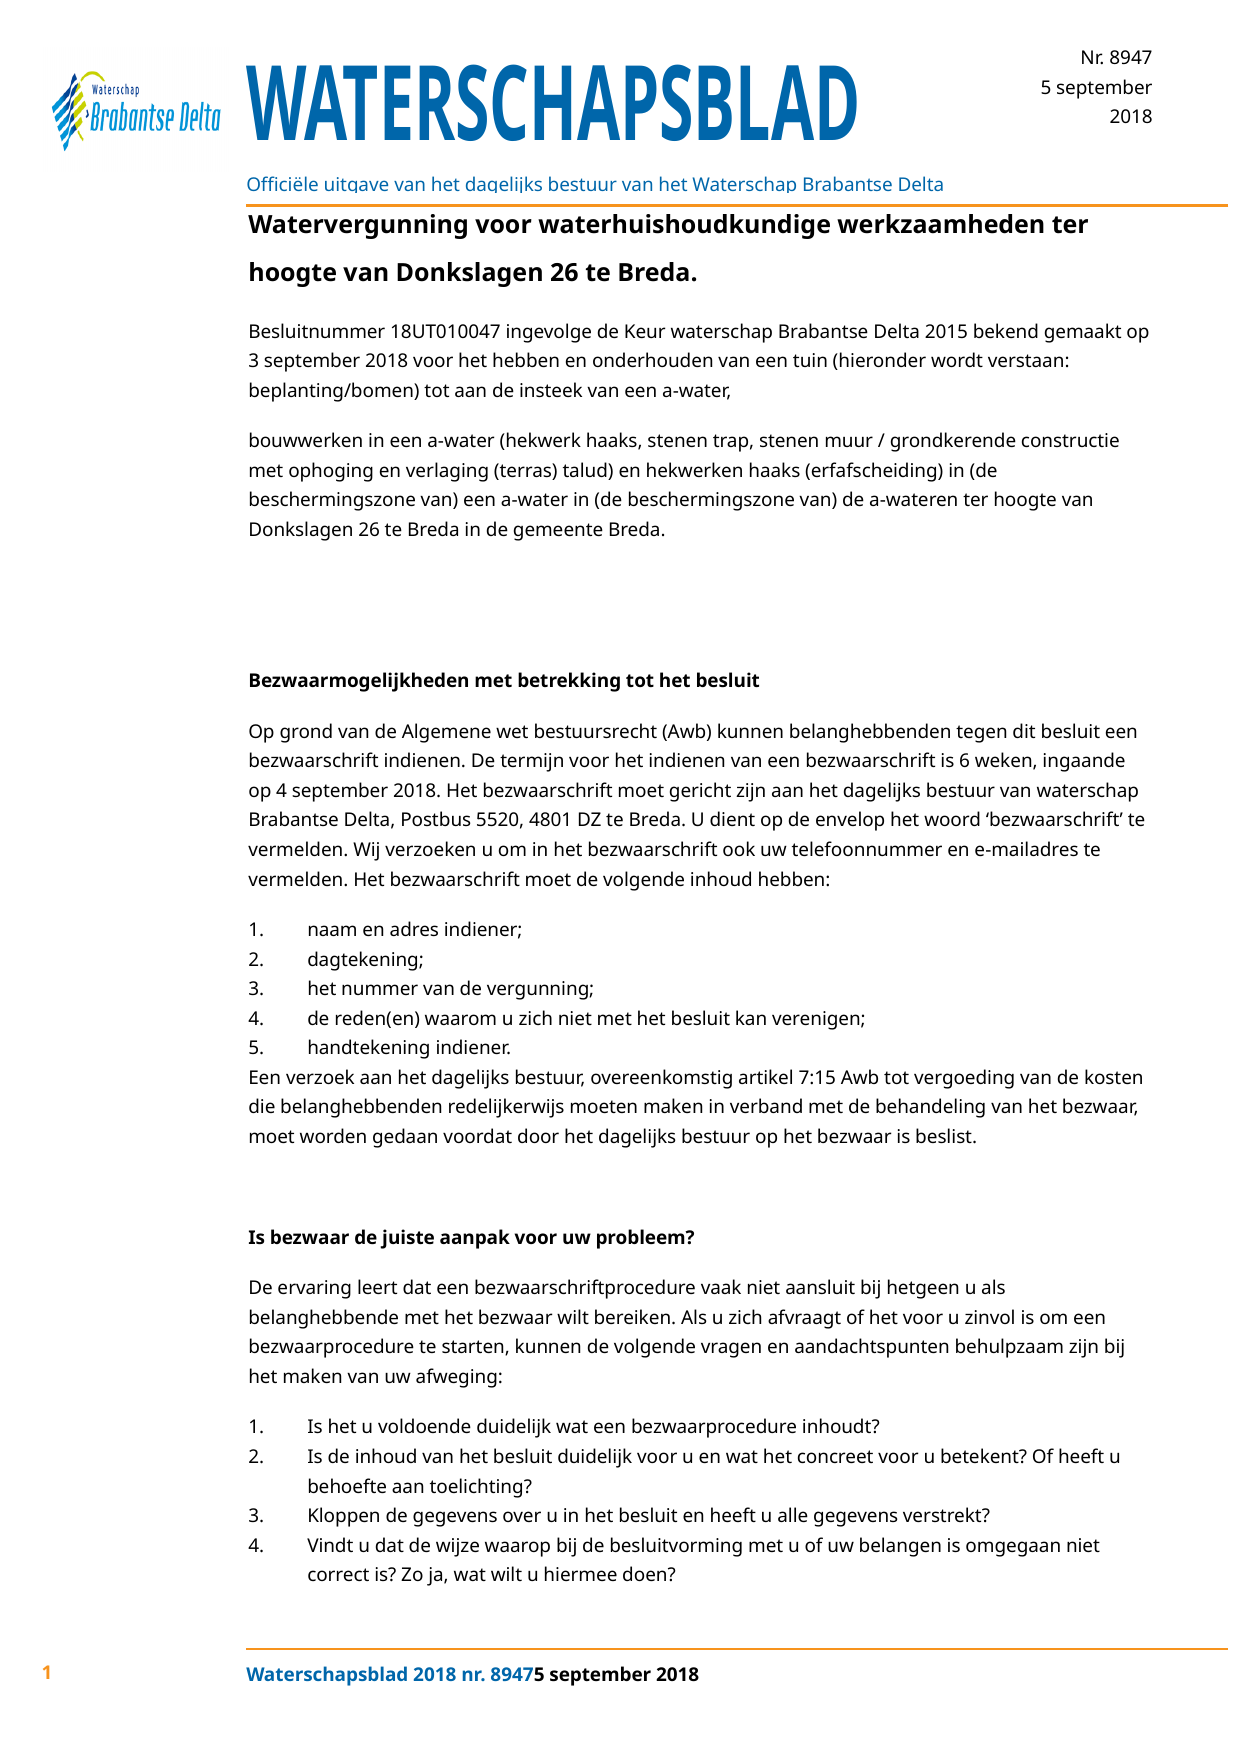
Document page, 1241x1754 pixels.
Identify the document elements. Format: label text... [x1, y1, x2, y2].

text Op grond van de Algemene wet bestuursrecht (Awb) kunnen belanghebbenden tegen dit besluit een bezwaarschrift indienen. De termijn voor het indienen van een bezwaarschrift is 6 weken, ingaande op 4 september 2018. Het bezwaarschrift moet gericht zijn aan het dagelijks bestuur van waterschap Brabantse Delta, Postbus 5520, 4801 DZ te Breda. U dient op de envelop het woord ‘bezwaarschrift’ te vermelden. Wij verzoeken u om in het bezwaarschrift ook uw telefoonnummer en e‑mailadres te vermelden. Het bezwaarschrift moet de volgende inhoud hebben: [248, 718, 1152, 892]
list handtekening indiener. [248, 1034, 1152, 1060]
list Vindt u dat de wijze waarop bij de besluitvorming met u of uw belangen is omgegaan niet correct is? Zo ja, wat wilt u hiermee doen? [248, 1532, 1152, 1587]
text Is bezwaar de juiste aanpak voor uw probleem? [248, 1224, 1152, 1250]
text bouwwerken in een a-water (hekwerk haaks, stenen trap, stenen muur / grondkerende constructie met ophoging en verlaging (terras) talud) en hekwerken haaks (erfafscheiding) in (de beschermingszone van) een a-water in (de beschermingszone van) de a-wateren ter hoogte van Donkslagen 26 te Breda in de gemeente Breda. [248, 427, 1152, 542]
text Een verzoek aan het dagelijks bestuur, overeenkomstig artikel 7:15 Awb tot vergoeding van de kosten die belanghebbenden redelijkerwijs moeten maken in verband met de behandeling van het bezwaar, moet worden gedaan voordat door het dagelijks bestuur op het bezwaar is beslist. [248, 1064, 1152, 1149]
picture [41, 47, 231, 172]
list dagtekening; [248, 946, 1152, 972]
list Is de inhoud van het besluit duidelijk voor u en wat het concreet voor u betekent? Of heeft u behoefte aan toelichting? [248, 1443, 1152, 1499]
list het nummer van de vergunning; [248, 975, 1152, 1001]
list naam en adres indiener; [248, 916, 1152, 942]
list Is het u voldoende duidelijk wat een bezwaarprocedure inhoudt? [248, 1414, 1152, 1439]
text De ervaring leert dat een bezwaarschriftprocedure vaak niet aansluit bij hetgeen u als belanghebbende met het bezwaar wilt bereiken. Als u zich afvraagt of het voor u zinvol is om een bezwaarprocedure te starten, kunnen de volgende vragen en aandachtspunten behulpzaam zijn bij het maken van uw afweging: [248, 1274, 1152, 1389]
text Watervergunning voor waterhuishoudkundige werkzaamheden ter hoogte van Donkslagen 26 te Breda. [248, 207, 1152, 288]
text Besluitnummer 18UT010047 ingevolge de Keur waterschap Brabantse Delta 2015 bekend gemaakt op 3 september 2018 voor het hebben en onderhouden van een tuin (hieronder wordt verstaan: beplanting/bomen) tot aan de insteek van een a-water, [248, 318, 1152, 403]
list Kloppen de gegevens over u in het besluit en heeft u alle gegevens verstrekt? [248, 1502, 1152, 1528]
list de reden(en) waarom u zich niet met het besluit kan verenigen; [248, 1005, 1152, 1031]
text Bezwaarmogelijkheden met betrekking tot het besluit [248, 667, 1152, 693]
